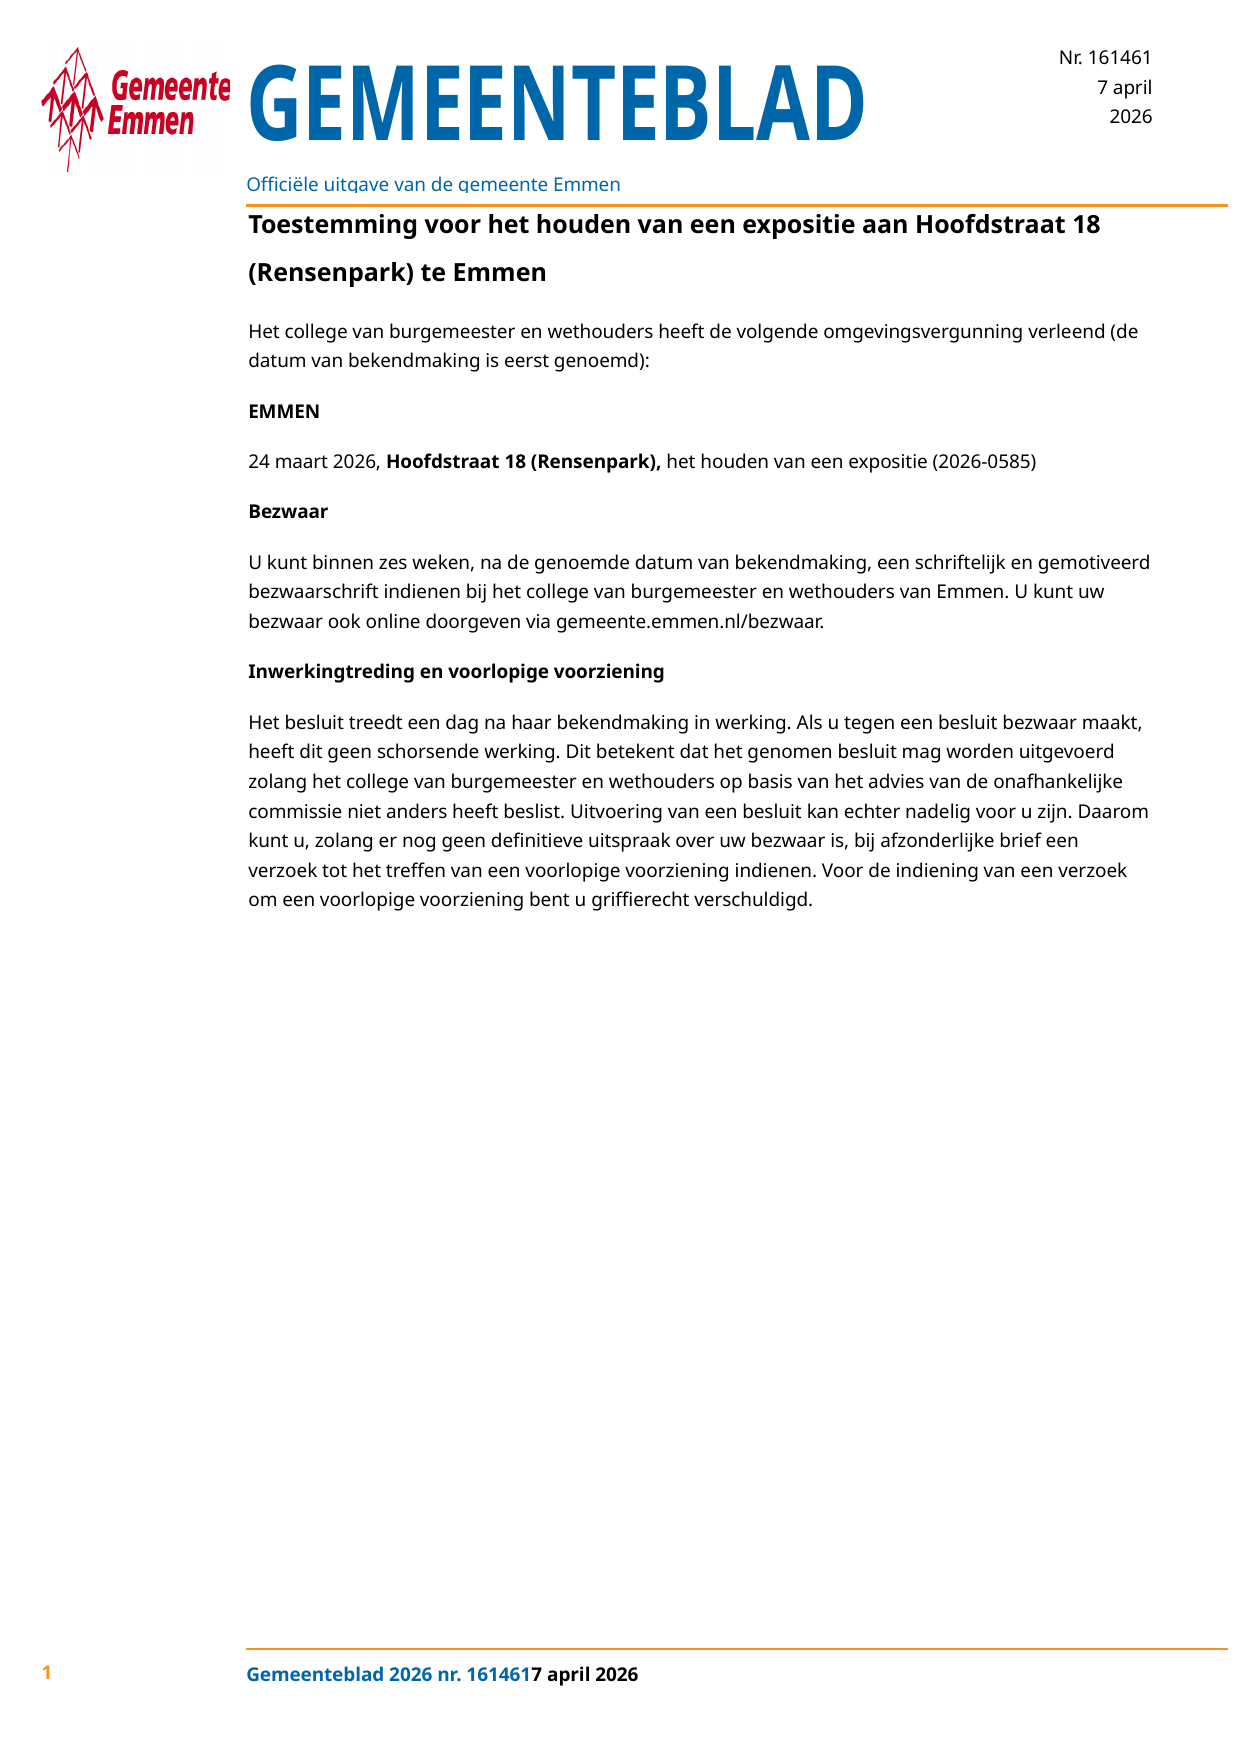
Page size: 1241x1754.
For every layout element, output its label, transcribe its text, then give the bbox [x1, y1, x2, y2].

text Het college van burgemeester en wethouders heeft de volgende omgevingsvergunning verleend (de datum van bekendmaking is eerst genoemd): [248, 318, 1152, 373]
text Bezwaar [248, 499, 1152, 524]
text U kunt binnen zes weken, na de genoemde datum van bekendmaking, een schriftelijk en gemotiveerd bezwaarschrift indienen bij het college van burgemeester en wethouders van Emmen. U kunt uw bezwaar ook online doorgeven via gemeente.emmen.nl/bezwaar. [248, 549, 1152, 634]
text EMMEN [248, 398, 1152, 424]
text 24 maart 2026, Hoofdstraat 18 (Rensenpark), het houden van een expositie (2026-0585) [248, 448, 1152, 474]
text Het besluit treedt een dag na haar bekendmaking in werking. Als u tegen een besluit bezwaar maakt, heeft dit geen schorsende werking. Dit betekent dat het genomen besluit mag worden uitgevoerd zolang het college van burgemeester en wethouders op basis van het advies van de onafhankelijke commissie niet anders heeft beslist. Uitvoering van een besluit kan echter nadelig voor u zijn. Daarom kunt u, zolang er nog geen definitieve uitspraak over uw bezwaar is, bij afzonderlijke brief een verzoek tot het treffen van een voorlopige voorziening indienen. Voor de indiening van een verzoek om een voorlopige voorziening bent u griffierecht verschuldigd. [248, 709, 1152, 912]
text Toestemming voor het houden van een expositie aan Hoofdstraat 18 (Rensenpark) te Emmen [248, 207, 1152, 288]
text Inwerkingtreding en voorlopige voorziening [248, 659, 1152, 684]
picture [41, 47, 231, 172]
